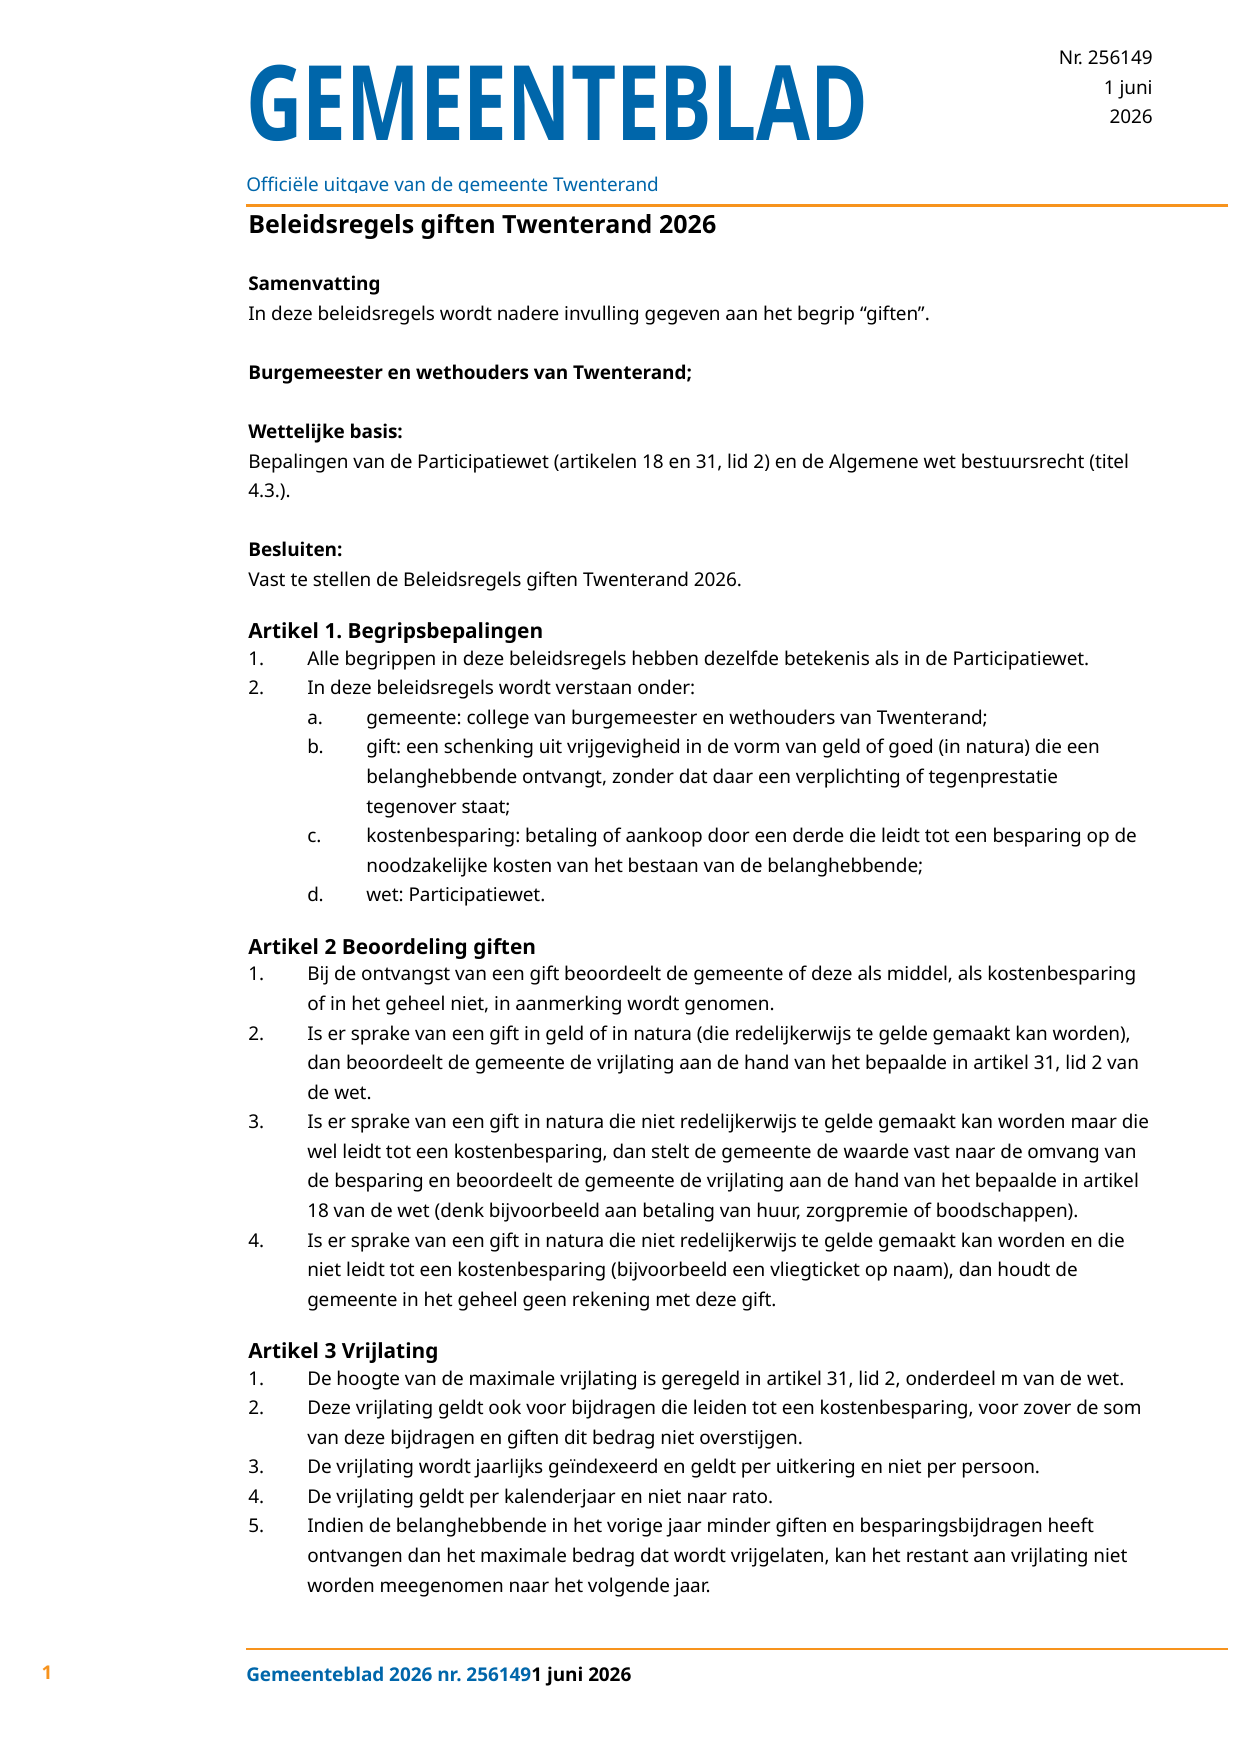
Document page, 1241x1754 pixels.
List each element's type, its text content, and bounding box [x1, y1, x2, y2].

list gift: een schenking uit vrijgevigheid in de vorm van geld of goed (in natura) die een belanghebbende ontvangt, zonder dat daar een verplichting of tegenprestatie tegenover staat; [307, 734, 1152, 819]
list De vrijlating geldt per kalenderjaar en niet naar rato. [248, 1483, 1152, 1509]
text Burgemeester en wethouders van Twenterand; [248, 359, 1152, 385]
list wet: Participatiewet. [307, 882, 1152, 907]
text Artikel 2 Beoordeling giften [248, 932, 1152, 961]
list kostenbesparing: betaling of aankoop door een derde die leidt tot een besparing op de noodzakelijke kosten van het bestaan van de belanghebbende; [307, 822, 1152, 878]
picture [41, 47, 231, 172]
text Besluiten: [248, 537, 1152, 562]
list De hoogte van de maximale vrijlating is geregeld in artikel 31, lid 2, onderdeel m van de wet. [248, 1365, 1152, 1391]
list In deze beleidsregels wordt verstaan onder: [248, 674, 1152, 700]
text Vast te stellen de Beleidsregels giften Twenterand 2026. [248, 566, 1152, 592]
text In deze beleidsregels wordt nadere invulling gegeven aan het begrip “giften”. [248, 300, 1152, 326]
list gemeente: college van burgemeester en wethouders van Twenterand; [307, 704, 1152, 730]
list Deze vrijlating geldt ook voor bijdragen die leiden tot een kostenbesparing, voor zover de som van deze bijdragen en giften dit bedrag niet overstijgen. [248, 1394, 1152, 1450]
list Is er sprake van een gift in natura die niet redelijkerwijs te gelde gemaakt kan worden maar die wel leidt tot een kostenbesparing, dan stelt de gemeente de waarde vast naar de omvang van de besparing en beoordeelt de gemeente de vrijlating aan de hand van het bepaalde in artikel 18 van de wet (denk bijvoorbeeld aan betaling van huur, zorgpremie of boodschappen). [248, 1108, 1152, 1223]
text Bepalingen van de Participatiewet (artikelen 18 en 31, lid 2) en de Algemene wet bestuursrecht (titel 4.3.). [248, 448, 1152, 503]
list De vrijlating wordt jaarlijks geïndexeerd en geldt per uitkering en niet per persoon. [248, 1453, 1152, 1479]
text Wettelijke basis: [248, 418, 1152, 444]
text Artikel 3 Vrijlating [248, 1336, 1152, 1365]
text Beleidsregels giften Twenterand 2026 [248, 207, 1152, 241]
text Artikel 1. Begripsbepalingen [248, 617, 1152, 645]
text Samenvatting [248, 270, 1152, 296]
list Indien de belanghebbende in het vorige jaar minder giften en besparingsbijdragen heeft ontvangen dan het maximale bedrag dat wordt vrijgelaten, kan het restant aan vrijlating niet worden meegenomen naar het volgende jaar. [248, 1513, 1152, 1598]
list Bij de ontvangst van een gift beoordeelt de gemeente of deze als middel, als kostenbesparing of in het geheel niet, in aanmerking wordt genomen. [248, 961, 1152, 1016]
list Is er sprake van een gift in geld of in natura (die redelijkerwijs te gelde gemaakt kan worden), dan beoordeelt de gemeente de vrijlating aan de hand van het bepaalde in artikel 31, lid 2 van de wet. [248, 1020, 1152, 1104]
list Alle begrippen in deze beleidsregels hebben dezelfde betekenis als in de Participatiewet. [248, 645, 1152, 671]
list Is er sprake van een gift in natura die niet redelijkerwijs te gelde gemaakt kan worden en die niet leidt tot een kostenbesparing (bijvoorbeeld een vliegticket op naam), dan houdt de gemeente in het geheel geen rekening met deze gift. [248, 1227, 1152, 1312]
